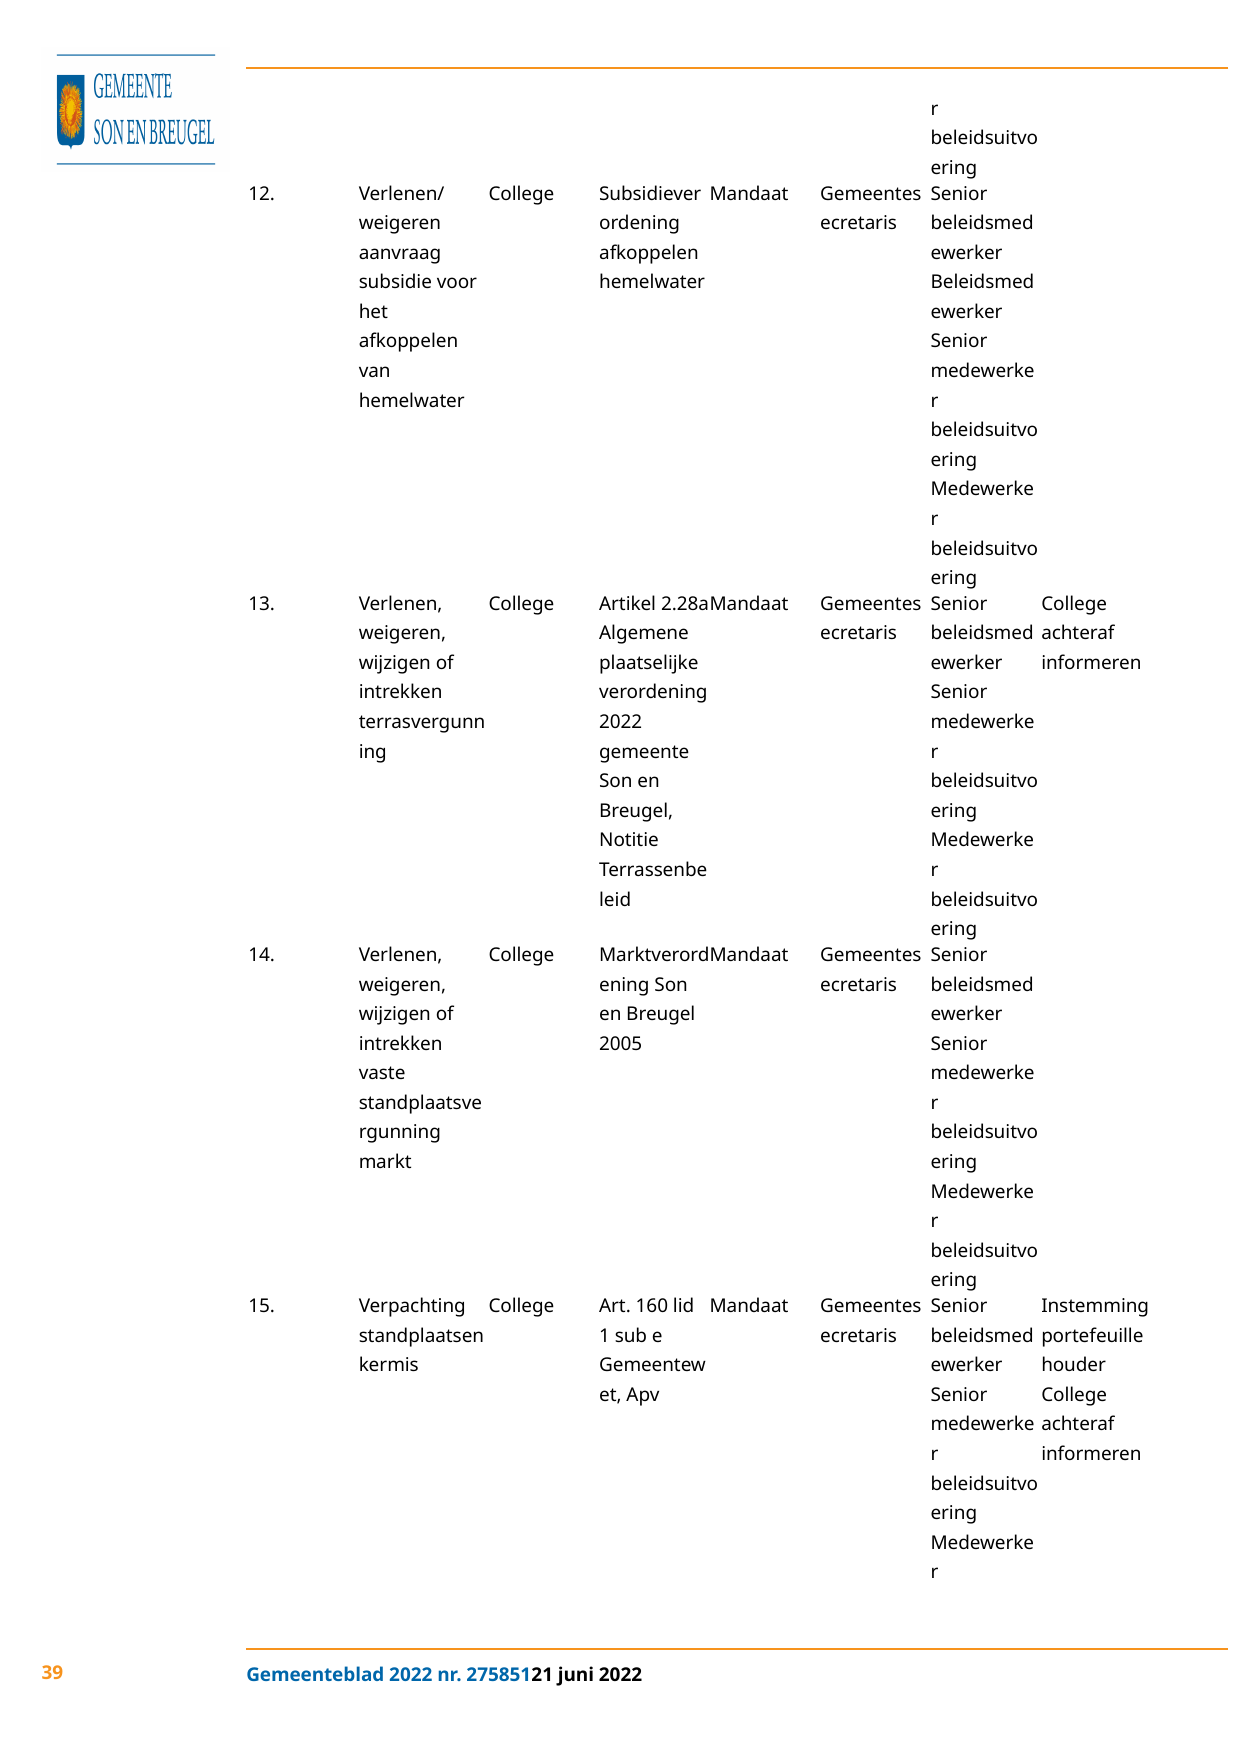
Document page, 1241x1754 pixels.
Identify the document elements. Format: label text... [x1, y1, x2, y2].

table_cell College achteraf informeren [1041, 590, 1152, 941]
table_cell [1041, 941, 1152, 1292]
table_cell Mandaat [709, 590, 820, 941]
table_cell Instemming portefeuillehouder College achteraf informeren [1041, 1292, 1152, 1584]
table_cell Verlenen, weigeren, wijzigen of intrekken terrasvergunning [359, 590, 488, 941]
table_cell College [488, 1292, 599, 1584]
table_cell Gemeentesecretaris [820, 1292, 930, 1584]
table_cell Mandaat [709, 1292, 820, 1584]
table_cell College [488, 941, 599, 1292]
table_cell r beleidsuitvoering [930, 95, 1041, 180]
table_cell Gemeentesecretaris [820, 590, 930, 941]
table_cell [359, 95, 488, 180]
table_cell Verlenen, weigeren, wijzigen of intrekken vaste standplaatsvergunning markt [359, 941, 488, 1292]
table_cell Gemeentesecretaris [820, 180, 930, 590]
picture [41, 47, 231, 172]
table_cell 15. [248, 1292, 358, 1584]
table_cell Artikel 2.28a Algemene plaatselijke verordening 2022 gemeente Son en Breugel, Notitie Terrassenbeleid [599, 590, 709, 941]
table_cell 14. [248, 941, 358, 1292]
table_cell [248, 95, 358, 180]
table_cell [1041, 180, 1152, 590]
table_cell Verpachting standplaatsen kermis [359, 1292, 488, 1584]
table_cell [709, 95, 820, 180]
table_cell [488, 95, 599, 180]
table_cell Senior beleidsmedewerker Beleidsmedewerker Senior medewerker beleidsuitvoering Medewerker beleidsuitvoering [930, 180, 1041, 590]
table_cell Subsidieverordening afkoppelen hemelwater [599, 180, 709, 590]
table_cell College [488, 590, 599, 941]
table_cell Verlenen/weigeren aanvraag subsidie voor het afkoppelen van hemelwater [359, 180, 488, 590]
table_cell College [488, 180, 599, 590]
table_cell Mandaat [709, 941, 820, 1292]
table_cell [599, 95, 709, 180]
table_cell Senior beleidsmedewerker Senior medewerker beleidsuitvoering Medewerker beleidsuitvoering [930, 590, 1041, 941]
table_cell 13. [248, 590, 358, 941]
table_cell [1041, 95, 1152, 180]
table_cell Gemeentesecretaris [820, 941, 930, 1292]
table_cell Marktverordening Son en Breugel 2005 [599, 941, 709, 1292]
table_cell 12. [248, 180, 358, 590]
table_cell Art. 160 lid 1 sub e Gemeentewet, Apv [599, 1292, 709, 1584]
table_cell Senior beleidsmedewerker Senior medewerker beleidsuitvoering Medewerker [930, 1292, 1041, 1584]
table_cell Senior beleidsmedewerker Senior medewerker beleidsuitvoering Medewerker beleidsuitvoering [930, 941, 1041, 1292]
table_cell Mandaat [709, 180, 820, 590]
table_cell [820, 95, 930, 180]
